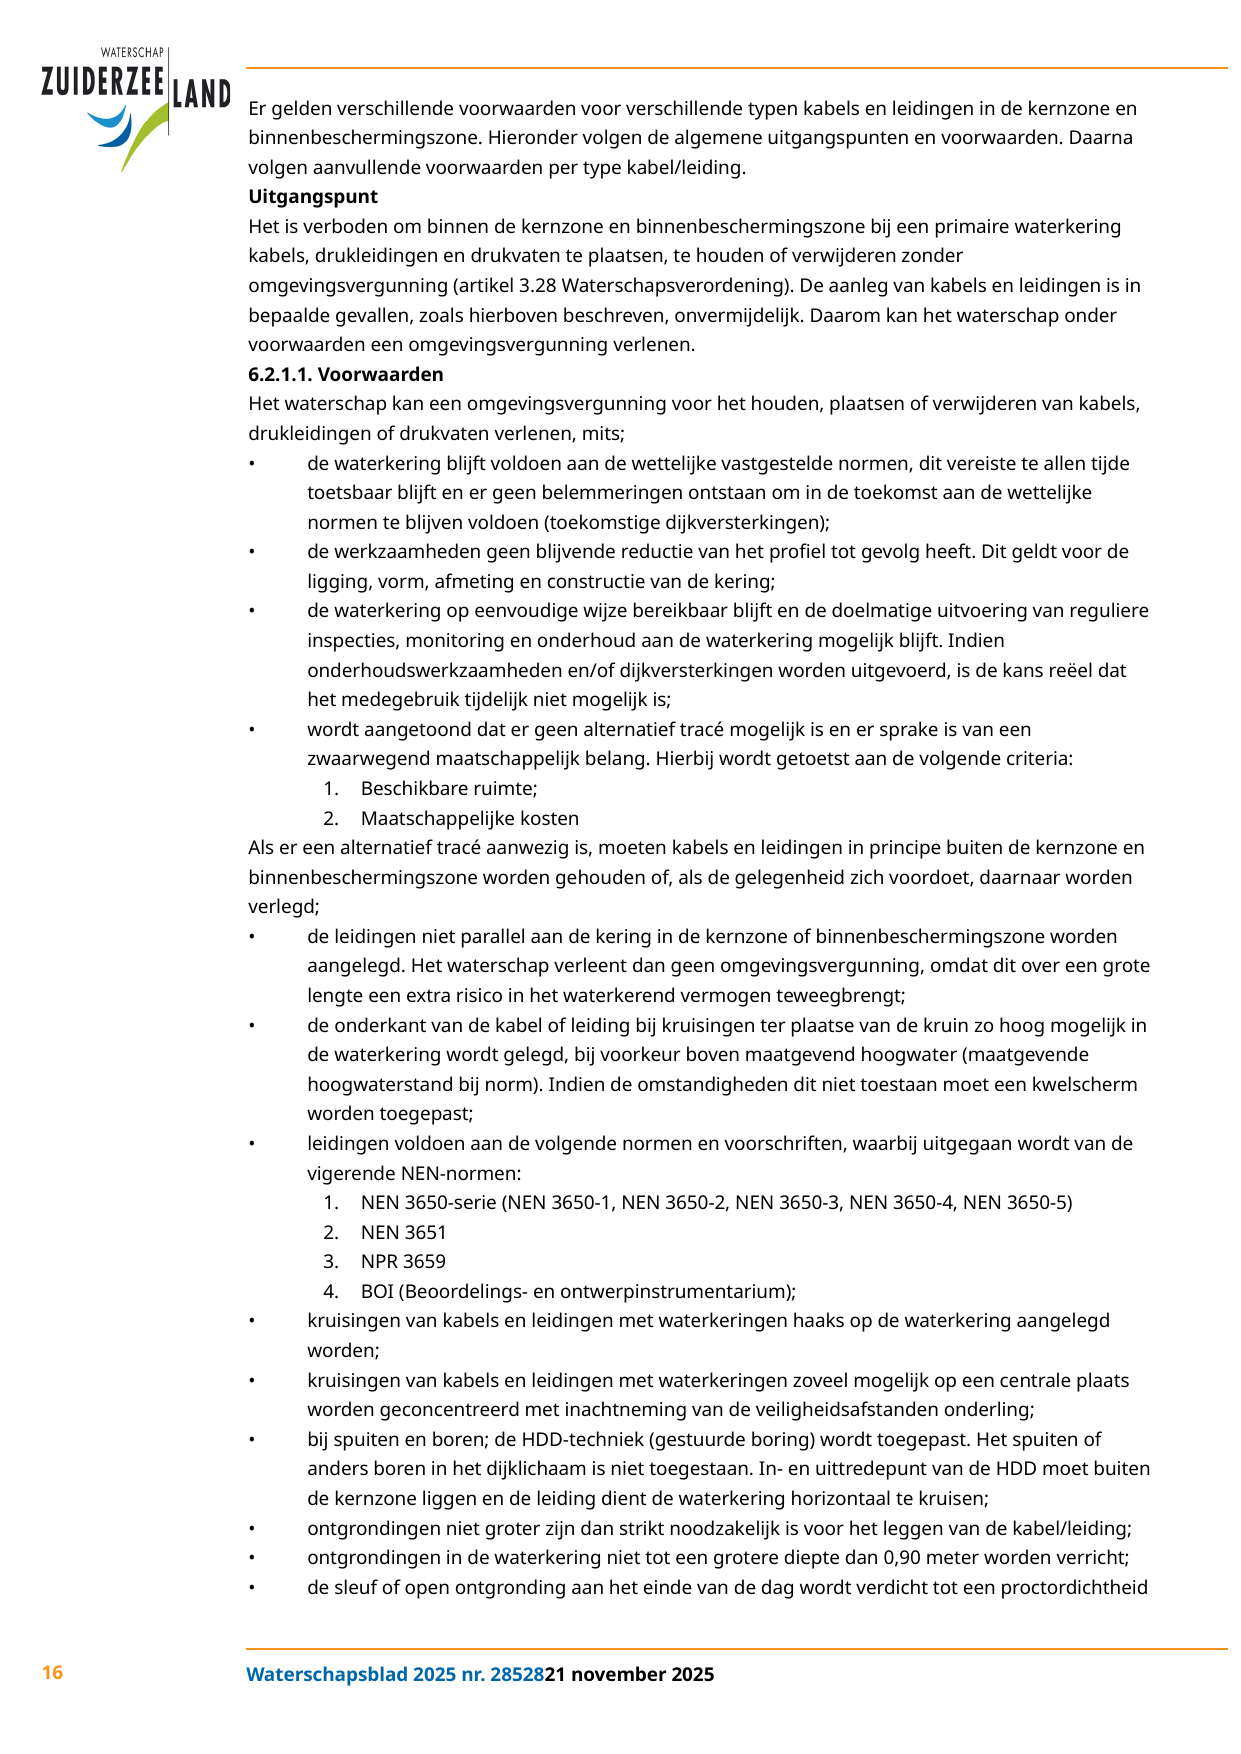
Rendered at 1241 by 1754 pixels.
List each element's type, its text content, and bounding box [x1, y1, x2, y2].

list ontgrondingen in de waterkering niet tot een grotere diepte dan 0,90 meter worden verricht; [248, 1544, 1152, 1570]
list Maatschappelijke kosten [323, 805, 1152, 831]
list de werkzaamheden geen blijvende reductie van het profiel tot gevolg heeft. Dit geldt voor de ligging, vorm, afmeting en constructie van de kering; [248, 538, 1152, 594]
list wordt aangetoond dat er geen alternatief tracé mogelijk is en er sprake is van een zwaarwegend maatschappelijk belang. Hierbij wordt getoetst aan de volgende criteria: [248, 716, 1152, 771]
list NPR 3659 [323, 1248, 1152, 1274]
list NEN 3650-serie (NEN 3650-1, NEN 3650-2, NEN 3650-3, NEN 3650-4, NEN 3650-5) [323, 1189, 1152, 1215]
list BOI (Beoordelings- en ontwerpinstrumentarium); [323, 1278, 1152, 1304]
text 6.2.1.1. Voorwaarden [248, 361, 1152, 387]
text Het is verboden om binnen de kernzone en binnenbeschermingszone bij een primaire waterkering kabels, drukleidingen en drukvaten te plaatsen, te houden of verwijderen zonder omgevingsvergunning (artikel 3.28 Waterschapsverordening). De aanleg van kabels en leidingen is in bepaalde gevallen, zoals hierboven beschreven, onvermijdelijk. Daarom kan het waterschap onder voorwaarden een omgevingsvergunning verlenen. [248, 213, 1152, 357]
list NEN 3651 [323, 1219, 1152, 1245]
list de onderkant van de kabel of leiding bij kruisingen ter plaatse van de kruin zo hoog mogelijk in de waterkering wordt gelegd, bij voorkeur boven maatgevend hoogwater (maatgevende hoogwaterstand bij norm). Indien de omstandigheden dit niet toestaan moet een kwelscherm worden toegepast; [248, 1012, 1152, 1126]
list de waterkering op eenvoudige wijze bereikbaar blijft en de doelmatige uitvoering van reguliere inspecties, monitoring en onderhoud aan de waterkering mogelijk blijft. Indien onderhoudswerkzaamheden en/of dijkversterkingen worden uitgevoerd, is de kans reëel dat het medegebruik tijdelijk niet mogelijk is; [248, 598, 1152, 712]
list kruisingen van kabels en leidingen met waterkeringen haaks op de waterkering aangelegd worden; [248, 1308, 1152, 1363]
list de waterkering blijft voldoen aan de wettelijke vastgestelde normen, dit vereiste te allen tijde toetsbaar blijft en er geen belemmeringen ontstaan om in de toekomst aan de wettelijke normen te blijven voldoen (toekomstige dijkversterkingen); [248, 450, 1152, 535]
text Het waterschap kan een omgevingsvergunning voor het houden, plaatsen of verwijderen van kabels, drukleidingen of drukvaten verlenen, mits; [248, 391, 1152, 446]
list de sleuf of open ontgronding aan het einde van de dag wordt verdicht tot een proctordichtheid [248, 1574, 1152, 1600]
list ontgrondingen niet groter zijn dan strikt noodzakelijk is voor het leggen van de kabel/leiding; [248, 1515, 1152, 1541]
text Er gelden verschillende voorwaarden voor verschillende typen kabels en leidingen in de kernzone en binnenbeschermingszone. Hieronder volgen de algemene uitgangspunten en voorwaarden. Daarna volgen aanvullende voorwaarden per type kabel/leiding. [248, 95, 1152, 180]
text Als er een alternatief tracé aanwezig is, moeten kabels en leidingen in principe buiten de kernzone en binnenbeschermingszone worden gehouden of, als de gelegenheid zich voordoet, daarnaar worden verlegd; [248, 834, 1152, 919]
text Uitgangspunt [248, 183, 1152, 209]
list de leidingen niet parallel aan de kering in de kernzone of binnenbeschermingszone worden aangelegd. Het waterschap verleent dan geen omgevingsvergunning, omdat dit over een grote lengte een extra risico in het waterkerend vermogen teweegbrengt; [248, 923, 1152, 1008]
list Beschikbare ruimte; [323, 775, 1152, 801]
list kruisingen van kabels en leidingen met waterkeringen zoveel mogelijk op een centrale plaats worden geconcentreerd met inachtneming van de veiligheidsafstanden onderling; [248, 1367, 1152, 1422]
list bij spuiten en boren; de HDD-techniek (gestuurde boring) wordt toegepast. Het spuiten of anders boren in het dijklichaam is niet toegestaan. In- en uittredepunt van de HDD moet buiten de kernzone liggen en de leiding dient de waterkering horizontaal te kruisen; [248, 1426, 1152, 1511]
list leidingen voldoen aan de volgende normen en voorschriften, waarbij uitgegaan wordt van de vigerende NEN-normen: [248, 1130, 1152, 1186]
picture [41, 47, 231, 172]
